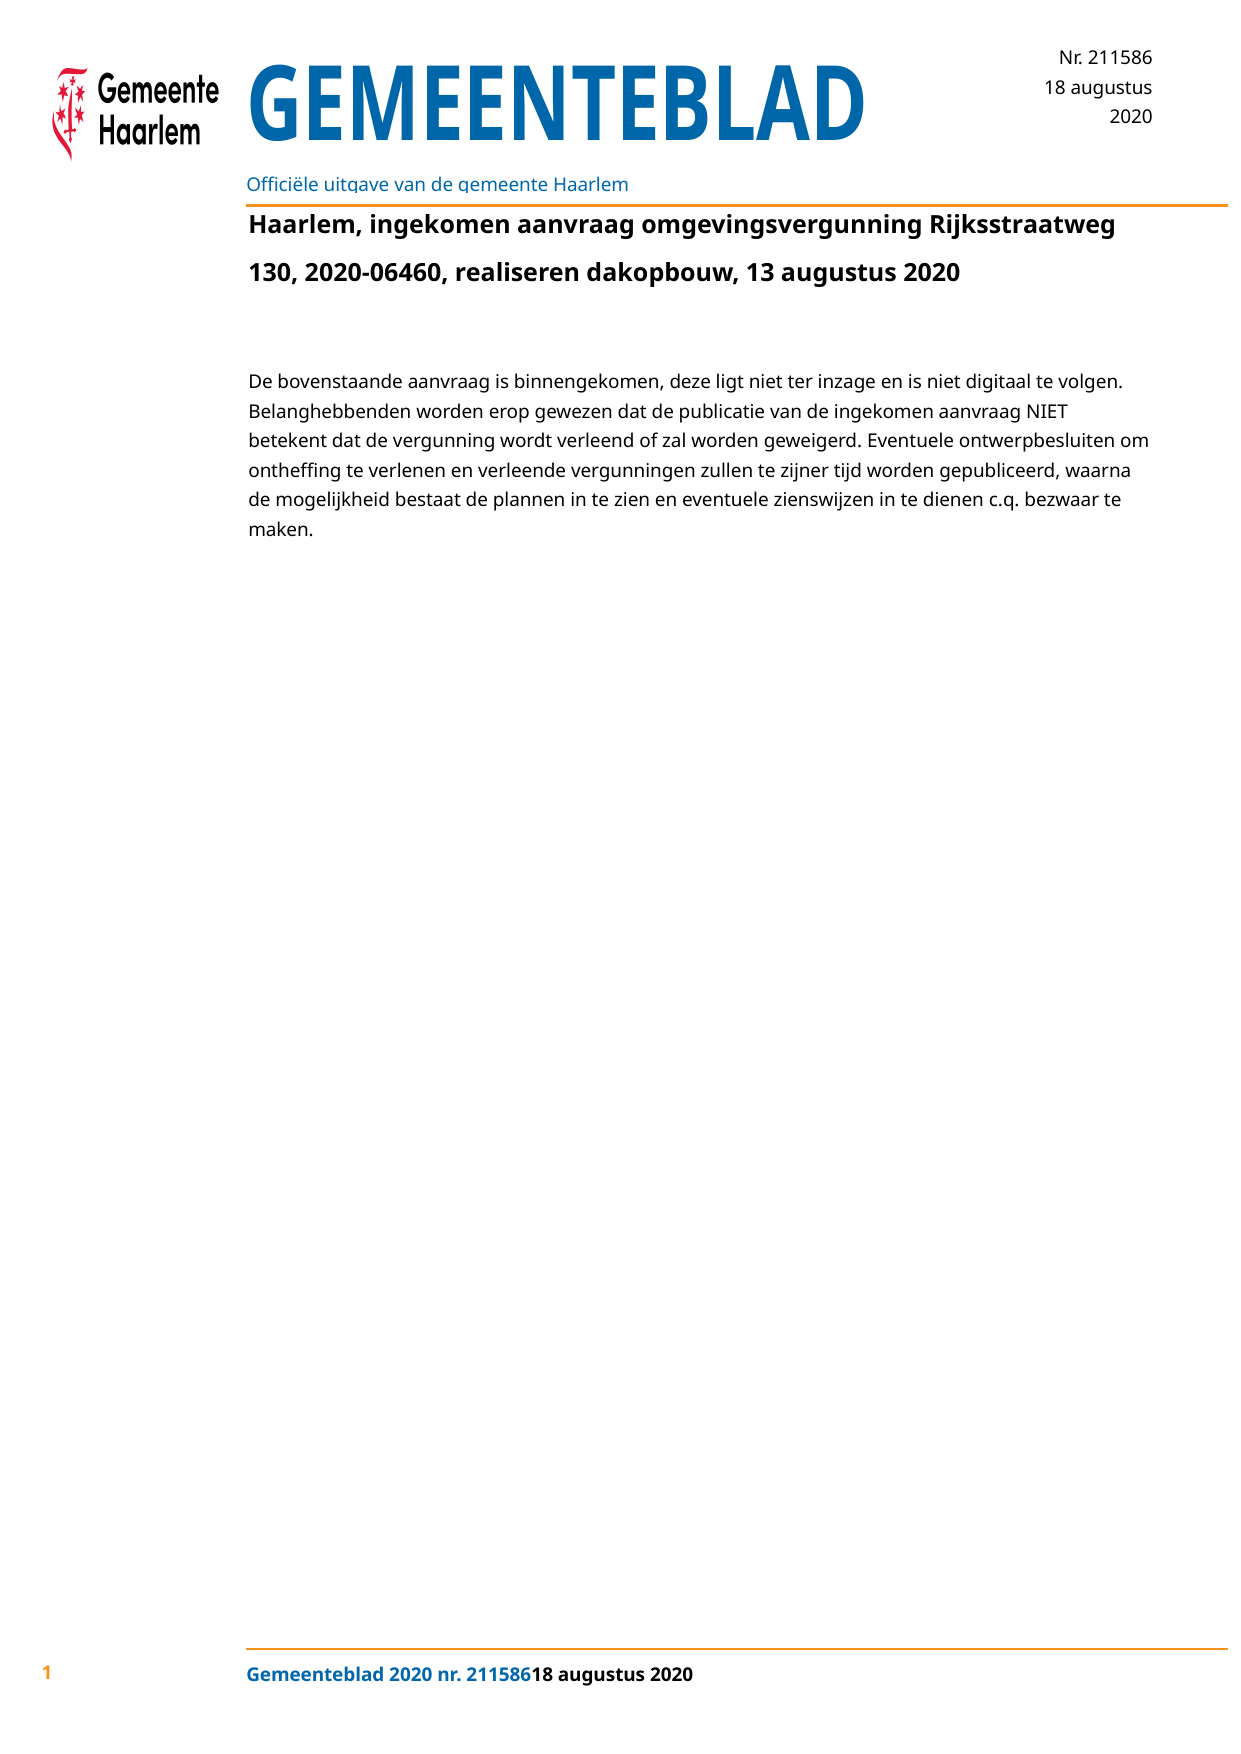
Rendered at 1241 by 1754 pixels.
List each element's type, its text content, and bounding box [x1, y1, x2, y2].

picture [41, 47, 231, 172]
text De bovenstaande aanvraag is binnengekomen, deze ligt niet ter inzage en is niet digitaal te volgen. Belanghebbenden worden erop gewezen dat de publicatie van de ingekomen aanvraag NIET betekent dat de vergunning wordt verleend of zal worden geweigerd. Eventuele ontwerpbesluiten om ontheffing te verlenen en verleende vergunningen zullen te zijner tijd worden gepubliceerd, waarna de mogelijkheid bestaat de plannen in te zien en eventuele zienswijzen in te dienen c.q. bezwaar te maken. [248, 368, 1152, 542]
text Haarlem, ingekomen aanvraag omgevingsvergunning Rijksstraatweg 130, 2020-06460, realiseren dakopbouw, 13 augustus 2020 [248, 207, 1152, 288]
